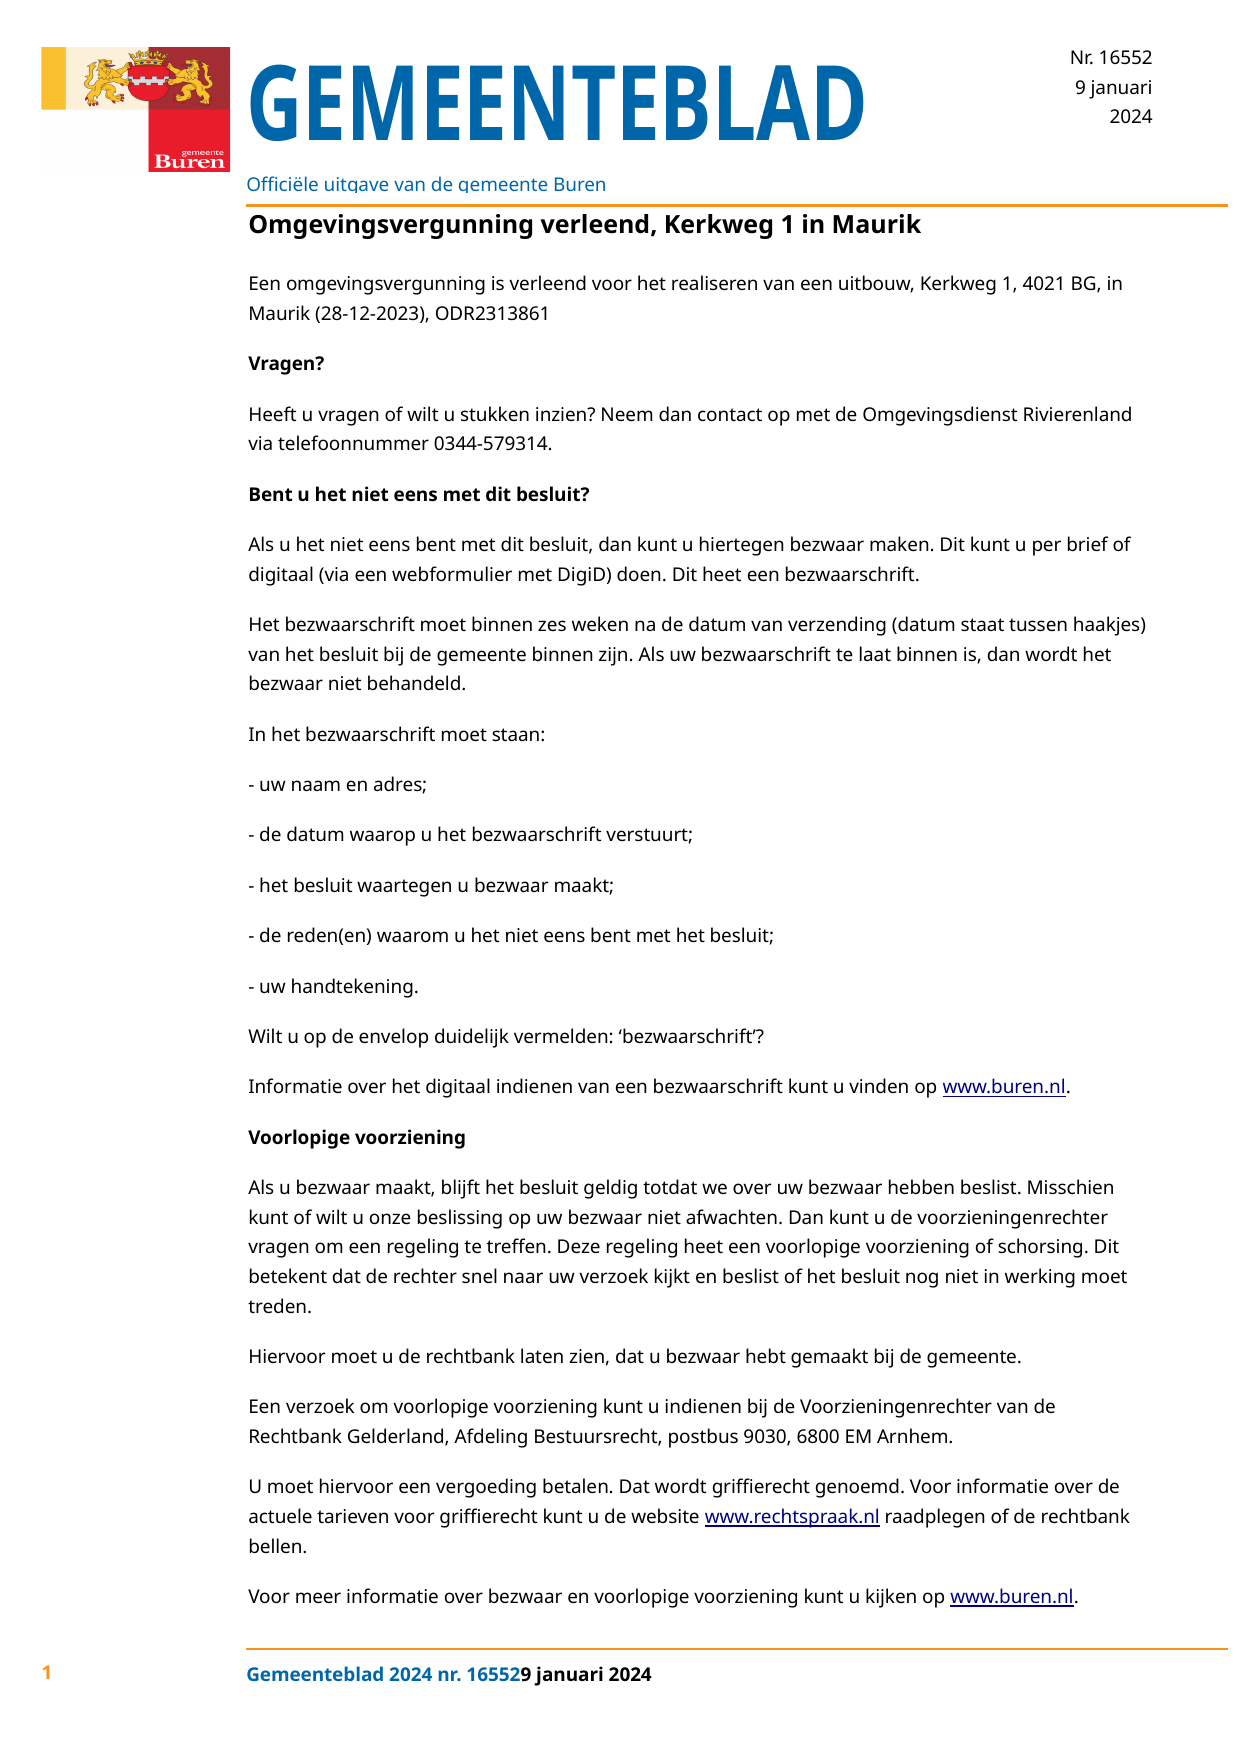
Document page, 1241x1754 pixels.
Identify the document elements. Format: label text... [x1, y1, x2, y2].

text Bent u het niet eens met dit besluit? [248, 481, 1152, 506]
text - de reden(en) waarom u het niet eens bent met het besluit; [248, 922, 1152, 948]
text Wilt u op de envelop duidelijk vermelden: ‘bezwaarschrift’? [248, 1023, 1152, 1049]
text - uw handtekening. [248, 973, 1152, 998]
text Een omgevingsvergunning is verleend voor het realiseren van een uitbouw, Kerkweg 1, 4021 BG, in Maurik (28-12-2023), ODR2313861 [248, 270, 1152, 326]
picture [41, 47, 231, 172]
text Voorlopige voorziening [248, 1124, 1152, 1150]
text U moet hiervoor een vergoeding betalen. Dat wordt griffierecht genoemd. Voor informatie over de actuele tarieven voor griffierecht kunt u de website www.rechtspraak.nl raadplegen of de rechtbank bellen. [248, 1474, 1152, 1558]
text Het bezwaarschrift moet binnen zes weken na de datum van verzending (datum staat tussen haakjes) van het besluit bij de gemeente binnen zijn. Als uw bezwaarschrift te laat binnen is, dan wordt het bezwaar niet behandeld. [248, 611, 1152, 696]
text Voor meer informatie over bezwaar en voorlopige voorziening kunt u kijken op www.buren.nl. [248, 1583, 1152, 1609]
text Als u bezwaar maakt, blijft het besluit geldig totdat we over uw bezwaar hebben beslist. Misschien kunt of wilt u onze beslissing op uw bezwaar niet afwachten. Dan kunt u de voorzieningenrechter vragen om een regeling te treffen. Deze regeling heet een voorlopige voorziening of schorsing. Dit betekent dat de rechter snel naar uw verzoek kijkt en beslist of het besluit nog niet in werking moet treden. [248, 1174, 1152, 1318]
text Vragen? [248, 350, 1152, 376]
text Hiervoor moet u de rechtbank laten zien, dat u bezwaar hebt gemaakt bij de gemeente. [248, 1343, 1152, 1369]
text - het besluit waartegen u bezwaar maakt; [248, 872, 1152, 898]
text Informatie over het digitaal indienen van een bezwaarschrift kunt u vinden op www.buren.nl. [248, 1074, 1152, 1099]
text Heeft u vragen of wilt u stukken inzien? Neem dan contact op met de Omgevingsdienst Rivierenland via telefoonnummer 0344-579314. [248, 401, 1152, 456]
text Een verzoek om voorlopige voorziening kunt u indienen bij de Voorzieningenrechter van de Rechtbank Gelderland, Afdeling Bestuursrecht, postbus 9030, 6800 EM Arnhem. [248, 1394, 1152, 1449]
text In het bezwaarschrift moet staan: [248, 721, 1152, 746]
text Als u het niet eens bent met dit besluit, dan kunt u hiertegen bezwaar maken. Dit kunt u per brief of digitaal (via een webformulier met DigiD) doen. Dit heet een bezwaarschrift. [248, 531, 1152, 586]
text - de datum waarop u het bezwaarschrift verstuurt; [248, 822, 1152, 847]
text - uw naam en adres; [248, 771, 1152, 797]
text Omgevingsvergunning verleend, Kerkweg 1 in Maurik [248, 207, 1152, 241]
